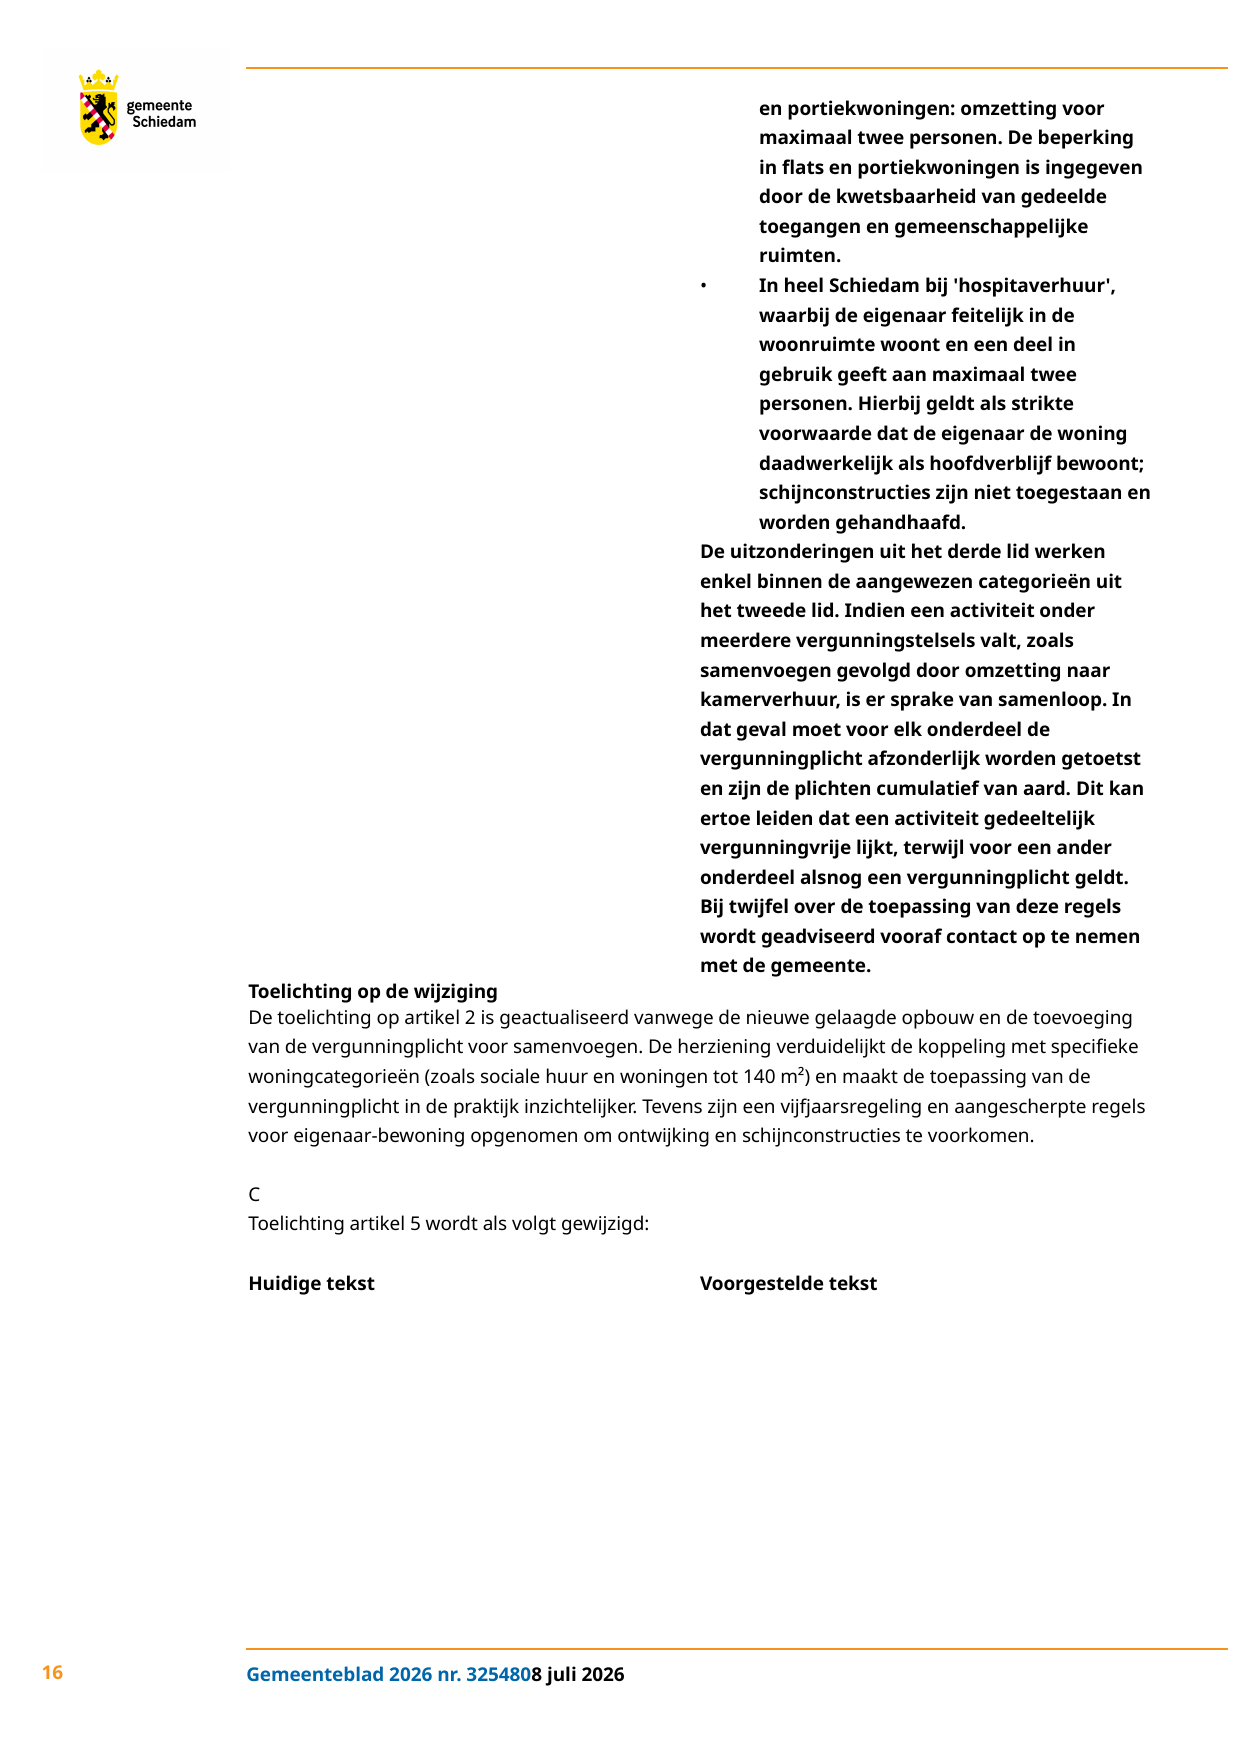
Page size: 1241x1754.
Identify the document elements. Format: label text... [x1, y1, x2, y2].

table_header Huidige tekst [248, 1270, 700, 1296]
table_header Voorgestelde tekst [700, 1270, 1152, 1296]
table_cell De toelichting op artikel 2 is geactualiseerd vanwege de nieuwe gelaagde opbouw en de toevoeging van de vergunningplicht voor samenvoegen. De herziening verduidelijkt de koppeling met specifieke woningcategorieën (zoals sociale huur en woningen tot 140 m²) en maakt de toepassing van de vergunningplicht in de praktijk inzichtelijker. Tevens zijn een vijfjaarsregeling en aangescherpte regels voor eigenaar-bewoning opgenomen om ontwijking en schijnconstructies te voorkomen. [248, 1004, 1152, 1148]
table_cell Toelichting op de wijziging [248, 979, 1152, 1004]
picture [41, 47, 231, 172]
table_cell en portiekwoningen: omzetting voor maximaal twee personen. De beperking in flats en portiekwoningen is ingegeven door de kwetsbaarheid van gedeelde toegangen en gemeenschappelijke ruimten. In heel Schiedam bij 'hospitaverhuur', waarbij de eigenaar feitelijk in de woonruimte woont en een deel in gebruik geeft aan maximaal twee personen. Hierbij geldt als strikte voorwaarde dat de eigenaar de woning daadwerkelijk als hoofdverblijf bewoont; schijnconstructies zijn niet toegestaan en worden gehandhaafd. De uitzonderingen uit het derde lid werken enkel binnen de aangewezen categorieën uit het tweede lid. Indien een activiteit onder meerdere vergunningstelsels valt, zoals samenvoegen gevolgd door omzetting naar kamerverhuur, is er sprake van samenloop. In dat geval moet voor elk onderdeel de vergunningplicht afzonderlijk worden getoetst en zijn de plichten cumulatief van aard. Dit kan ertoe leiden dat een activiteit gedeeltelijk vergunningvrije lijkt, terwijl voor een ander onderdeel alsnog een vergunningplicht geldt. Bij twijfel over de toepassing van deze regels wordt geadviseerd vooraf contact op te nemen met de gemeente. [700, 95, 1152, 978]
text C [248, 1181, 1152, 1207]
text Toelichting artikel 5 wordt als volgt gewijzigd: [248, 1211, 1152, 1236]
table_cell [248, 95, 700, 978]
